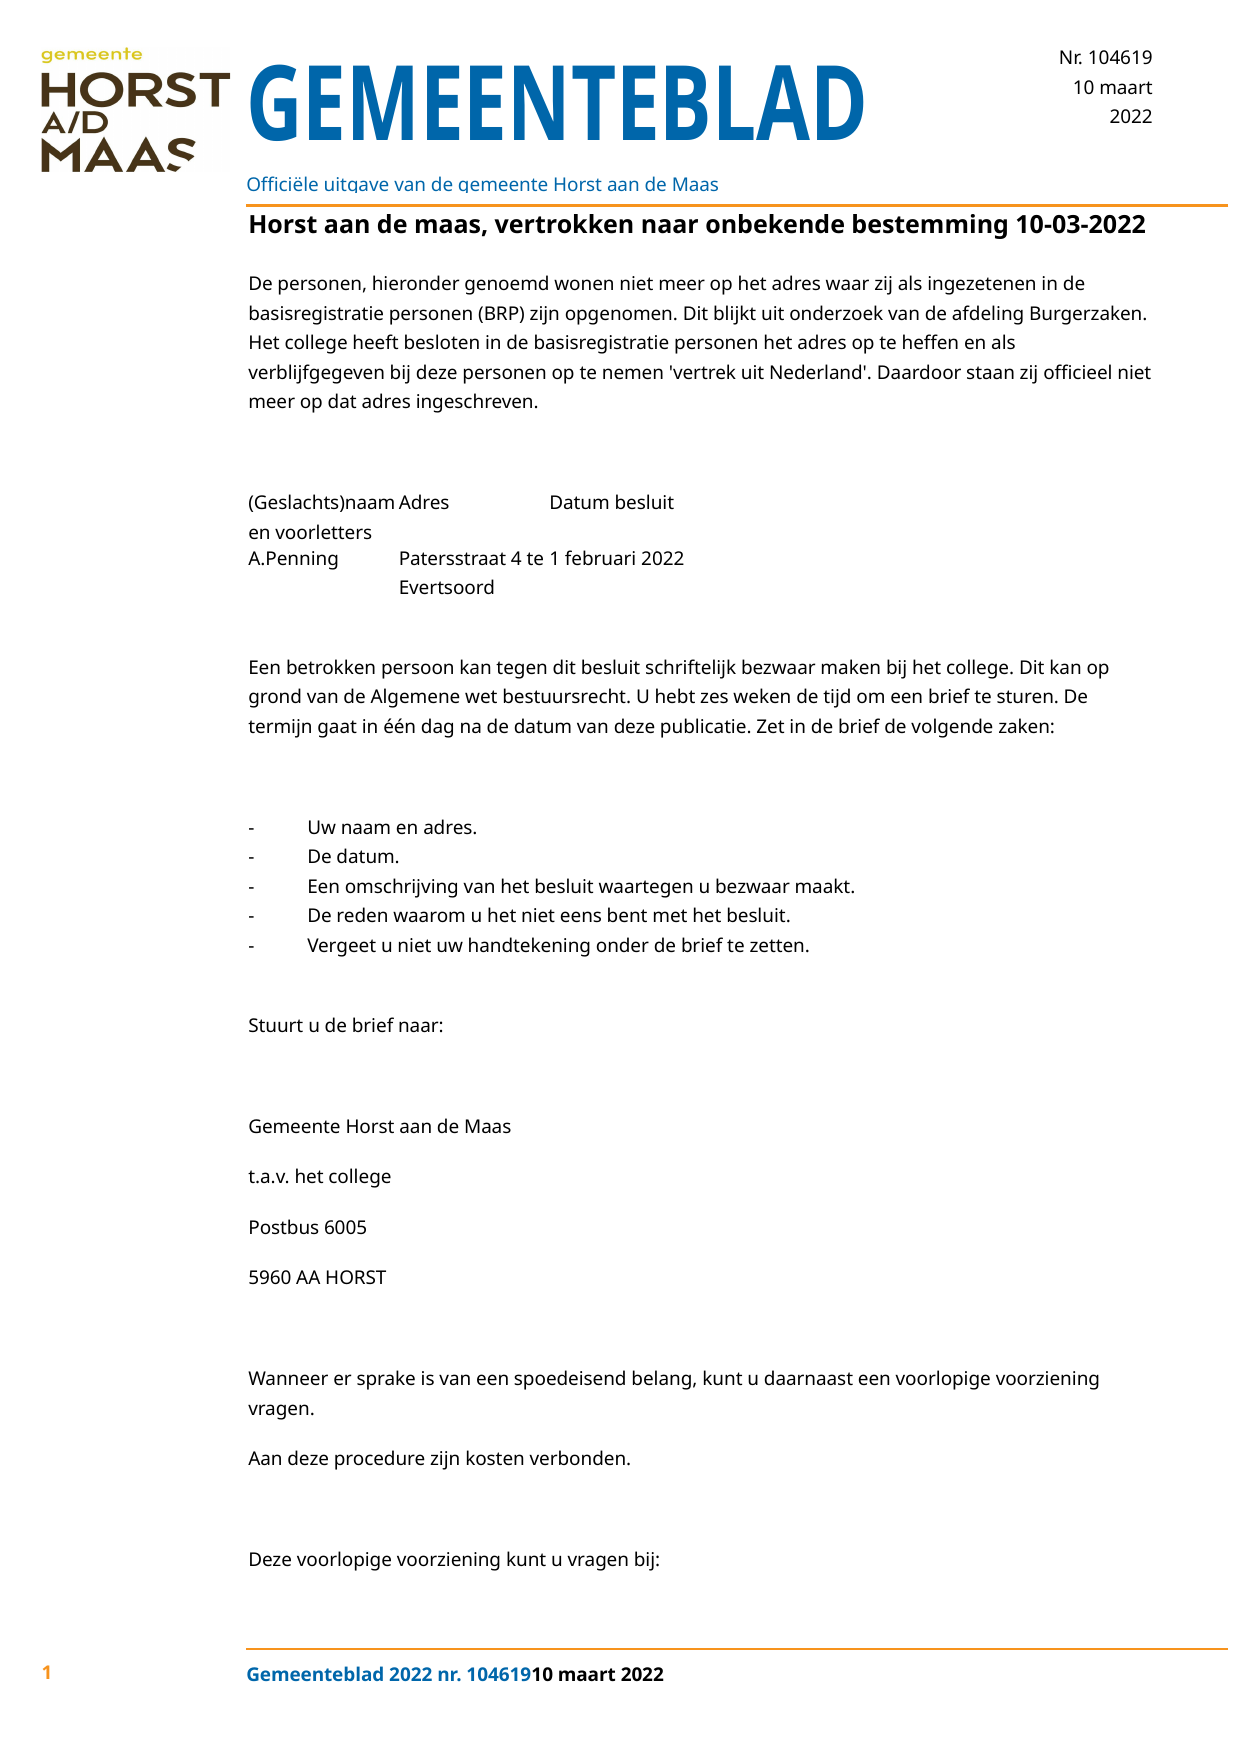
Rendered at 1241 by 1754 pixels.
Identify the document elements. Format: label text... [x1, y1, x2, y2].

text Wanneer er sprake is van een spoedeisend belang, kunt u daarnaast een voorlopige voorziening vragen. [248, 1365, 1152, 1420]
text Deze voorlopige voorziening kunt u vragen bij: [248, 1546, 1152, 1572]
text 5960 AA HORST [248, 1264, 1152, 1290]
table_header Adres [399, 490, 549, 545]
table_header Datum besluit [549, 490, 700, 545]
table_cell 1 februari 2022 [549, 545, 700, 600]
list De datum. [248, 843, 1152, 869]
table_header (Geslachts)naam en voorletters [248, 490, 398, 545]
list De reden waarom u het niet eens bent met het besluit. [248, 903, 1152, 928]
text De personen, hieronder genoemd wonen niet meer op het adres waar zij als ingezetenen in de basisregistratie personen (BRP) zijn opgenomen. Dit blijkt uit onderzoek van de afdeling Burgerzaken. Het college heeft besloten in de basisregistratie personen het adres op te heffen en als verblijfgegeven bij deze personen op te nemen 'vertrek uit Nederland'. Daardoor staan zij officieel niet meer op dat adres ingeschreven. [248, 270, 1152, 414]
text t.a.v. het college [248, 1163, 1152, 1189]
text Stuurt u de brief naar: [248, 1012, 1152, 1038]
text Horst aan de maas, vertrokken naar onbekende bestemming 10-03-2022 [248, 207, 1152, 241]
text Aan deze procedure zijn kosten verbonden. [248, 1445, 1152, 1471]
picture [41, 47, 231, 172]
table_cell Patersstraat 4 te Evertsoord [399, 545, 549, 600]
list Een omschrijving van het besluit waartegen u bezwaar maakt. [248, 873, 1152, 899]
text Een betrokken persoon kan tegen dit besluit schriftelijk bezwaar maken bij het college. Dit kan op grond van de Algemene wet bestuursrecht. U hebt zes weken de tijd om een brief te sturen. De termijn gaat in één dag na de datum van deze publicatie. Zet in de brief de volgende zaken: [248, 654, 1152, 739]
text Gemeente Horst aan de Maas [248, 1113, 1152, 1139]
list Uw naam en adres. [248, 814, 1152, 839]
list Vergeet u niet uw handtekening onder de brief te zetten. [248, 932, 1152, 958]
table_cell A.Penning [248, 545, 398, 600]
text Postbus 6005 [248, 1214, 1152, 1239]
